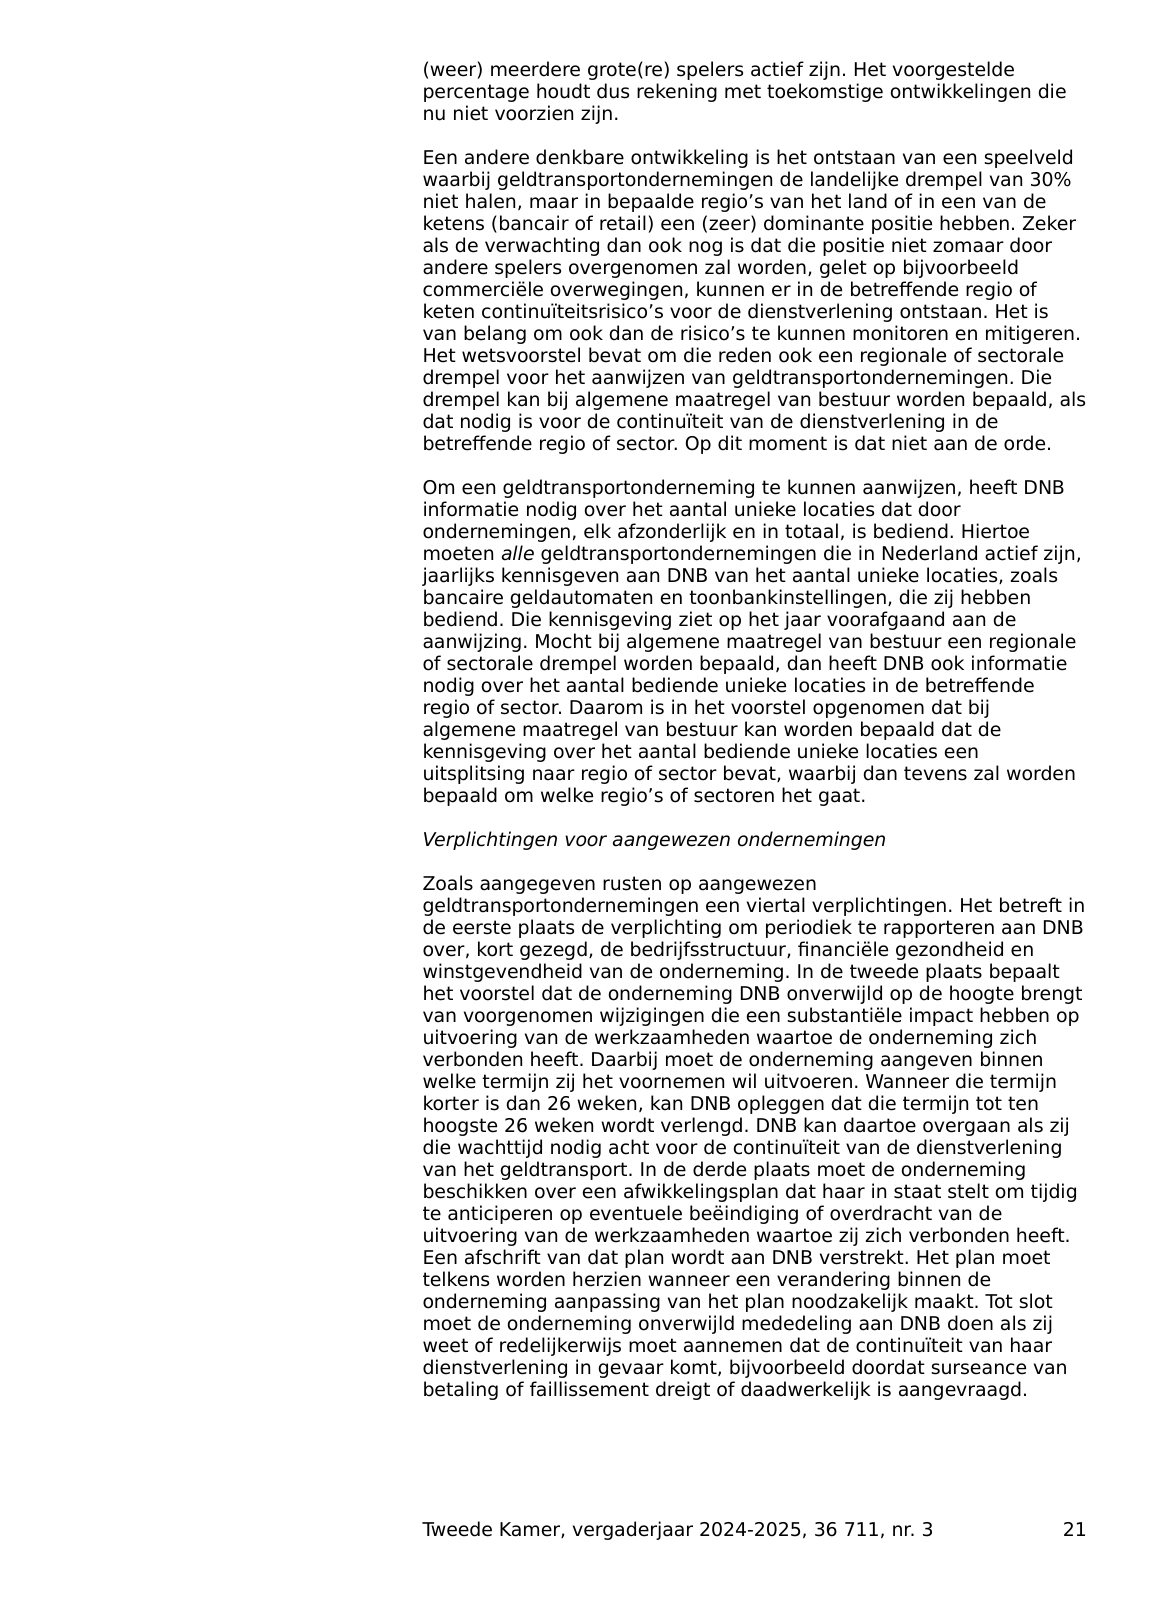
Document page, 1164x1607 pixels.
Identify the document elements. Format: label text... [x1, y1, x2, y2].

subtitle Verplichtingen voor aangewezen ondernemingen [422, 829, 1087, 851]
text Zoals aangegeven rusten op aangewezen geldtransportondernemingen een viertal verplichtingen. Het betreft in de eerste plaats de verplichting om periodiek te rapporteren aan DNB over, kort gezegd, de bedrijfsstructuur, financiële gezondheid en winstgevendheid van de onderneming. In de tweede plaats bepaalt het voorstel dat de onderneming DNB onverwijld op de hoogte brengt van voorgenomen wijzigingen die een substantiële impact hebben op uitvoering van de werkzaamheden waartoe de onderneming zich verbonden heeft. Daarbij moet de onderneming aangeven binnen welke termijn zij het voornemen wil uitvoeren. Wanneer die termijn korter is dan 26 weken, kan DNB opleggen dat die termijn tot ten hoogste 26 weken wordt verlengd. DNB kan daartoe overgaan als zij die wachttijd nodig acht voor de continuïteit van de dienstverlening van het geldtransport. In de derde plaats moet de onderneming beschikken over een afwikkelingsplan dat haar in staat stelt om tijdig te anticiperen op eventuele beëindiging of overdracht van de uitvoering van de werkzaamheden waartoe zij zich verbonden heeft. Een afschrift van dat plan wordt aan DNB verstrekt. Het plan moet telkens worden herzien wanneer een verandering binnen de onderneming aanpassing van het plan noodzakelijk maakt. Tot slot moet de onderneming onverwijld mededeling aan DNB doen als zij weet of redelijkerwijs moet aannemen dat de continuïteit van haar dienstverlening in gevaar komt, bijvoorbeeld doordat surseance van betaling of faillissement dreigt of daadwerkelijk is aangevraagd. [422, 873, 1087, 1401]
text Om een geldtransportonderneming te kunnen aanwijzen, heeft DNB informatie nodig over het aantal unieke locaties dat door ondernemingen, elk afzonderlijk en in totaal, is bediend. Hiertoe moeten alle geldtransportondernemingen die in Nederland actief zijn, jaarlijks kennisgeven aan DNB van het aantal unieke locaties, zoals bancaire geldautomaten en toonbankinstellingen, die zij hebben bediend. Die kennisgeving ziet op het jaar voorafgaand aan de aanwijzing. Mocht bij algemene maatregel van bestuur een regionale of sectorale drempel worden bepaald, dan heeft DNB ook informatie nodig over het aantal bediende unieke locaties in de betreffende regio of sector. Daarom is in het voorstel opgenomen dat bij algemene maatregel van bestuur kan worden bepaald dat de kennisgeving over het aantal bediende unieke locaties een uitsplitsing naar regio of sector bevat, waarbij dan tevens zal worden bepaald om welke regio’s of sectoren het gaat. [422, 477, 1087, 807]
text (weer) meerdere grote(re) spelers actief zijn. Het voorgestelde percentage houdt dus rekening met toekomstige ontwikkelingen die nu niet voorzien zijn. [422, 59, 1087, 125]
text Een andere denkbare ontwikkeling is het ontstaan van een speelveld waarbij geldtransportondernemingen de landelijke drempel van 30% niet halen, maar in bepaalde regio’s van het land of in een van de ketens (bancair of retail) een (zeer) dominante positie hebben. Zeker als de verwachting dan ook nog is dat die positie niet zomaar door andere spelers overgenomen zal worden, gelet op bijvoorbeeld commerciële overwegingen, kunnen er in de betreffende regio of keten continuïteitsrisico’s voor de dienstverlening ontstaan. Het is van belang om ook dan de risico’s te kunnen monitoren en mitigeren. Het wetsvoorstel bevat om die reden ook een regionale of sectorale drempel voor het aanwijzen van geldtransportondernemingen. Die drempel kan bij algemene maatregel van bestuur worden bepaald, als dat nodig is voor de continuïteit van de dienstverlening in de betreffende regio of sector. Op dit moment is dat niet aan de orde. [422, 147, 1087, 455]
